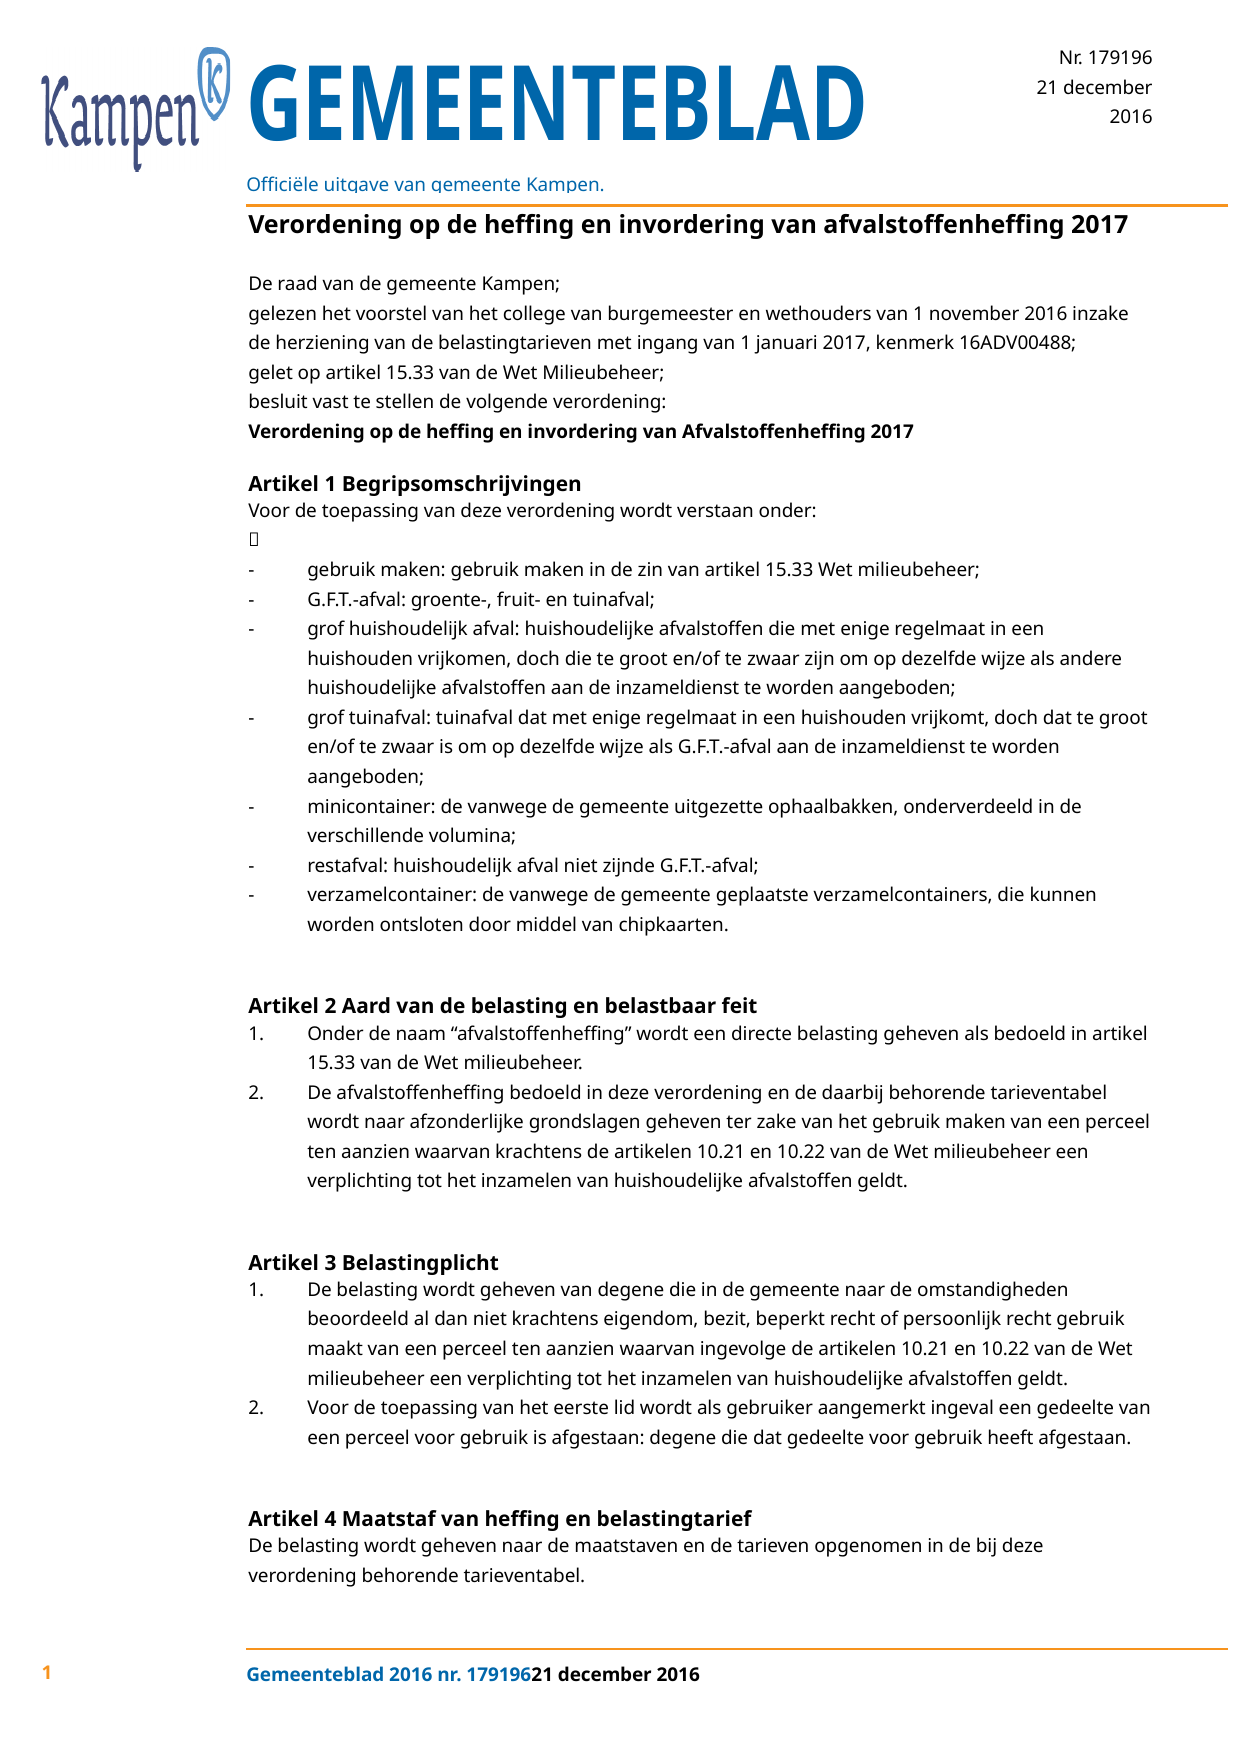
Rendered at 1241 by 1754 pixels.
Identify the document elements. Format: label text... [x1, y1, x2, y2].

text Artikel 4 Maatstaf van heffing en belastingtarief [248, 1504, 1152, 1532]
list G.F.T.-afval: groente-, fruit- en tuinafval; [248, 586, 1152, 612]
text Artikel 1 Begripsomschrijvingen [248, 469, 1152, 497]
text besluit vast te stellen de volgende verordening: [248, 389, 1152, 414]
text Verordening op de heffing en invordering van Afvalstoffenheffing 2017 [248, 418, 1152, 444]
list verzamelcontainer: de vanwege de gemeente geplaatste verzamelcontainers, die kunnen worden ontsloten door middel van chipkaarten. [248, 882, 1152, 937]
text Artikel 2 Aard van de belasting en belastbaar feit [248, 991, 1152, 1020]
list restafval: huishoudelijk afval niet zijnde G.F.T.-afval; [248, 852, 1152, 878]
list Onder de naam “afvalstoffenheffing” wordt een directe belasting geheven als bedoeld in artikel 15.33 van de Wet milieubeheer. [248, 1020, 1152, 1075]
text Voor de toepassing van deze verordening wordt verstaan onder: [248, 497, 1152, 523]
text De belasting wordt geheven naar de maatstaven en de tarieven opgenomen in de bij deze verordening behorende tarieventabel. [248, 1532, 1152, 1588]
list minicontainer: de vanwege de gemeente uitgezette ophaalbakken, onderverdeeld in de verschillende volumina; [248, 793, 1152, 848]
list grof huishoudelijk afval: huishoudelijke afvalstoffen die met enige regelmaat in een huishouden vrijkomen, doch die te groot en/of te zwaar zijn om op dezelfde wijze als andere huishoudelijke afvalstoffen aan de inzameldienst te worden aangeboden; [248, 615, 1152, 700]
text Artikel 3 Belastingplicht [248, 1248, 1152, 1276]
text Verordening op de heffing en invordering van afvalstoffenheffing 2017 [248, 207, 1152, 241]
list gebruik maken: gebruik maken in de zin van artikel 15.33 Wet milieubeheer; [248, 556, 1152, 582]
picture [41, 47, 231, 172]
text gelet op artikel 15.33 van de Wet Milieubeheer; [248, 359, 1152, 385]
list Voor de toepassing van het eerste lid wordt als gebruiker aangemerkt ingeval een gedeelte van een perceel voor gebruik is afgestaan: degene die dat gedeelte voor gebruik heeft afgestaan. [248, 1394, 1152, 1450]
text De raad van de gemeente Kampen; [248, 270, 1152, 296]
list De belasting wordt geheven van degene die in de gemeente naar de omstandigheden beoordeeld al dan niet krachtens eigendom, bezit, beperkt recht of persoonlijk recht gebruik maakt van een perceel ten aanzien waarvan ingevolge de artikelen 10.21 en 10.22 van de Wet milieubeheer een verplichting tot het inzamelen van huishoudelijke afvalstoffen geldt. [248, 1276, 1152, 1391]
list De afvalstoffenheffing bedoeld in deze verordening en de daarbij behorende tarieventabel wordt naar afzonderlijke grondslagen geheven ter zake van het gebruik maken van een perceel ten aanzien waarvan krachtens de artikelen 10.21 en 10.22 van de Wet milieubeheer een verplichting tot het inzamelen van huishoudelijke afvalstoffen geldt. [248, 1079, 1152, 1193]
text gelezen het voorstel van het college van burgemeester en wethouders van 1 november 2016 inzake de herziening van de belastingtarieven met ingang van 1 januari 2017, kenmerk 16ADV00488; [248, 300, 1152, 355]
list grof tuinafval: tuinafval dat met enige regelmaat in een huishouden vrijkomt, doch dat te groot en/of te zwaar is om op dezelfde wijze als G.F.T.-afval aan de inzameldienst te worden aangeboden; [248, 704, 1152, 789]
text  [248, 527, 1152, 552]
